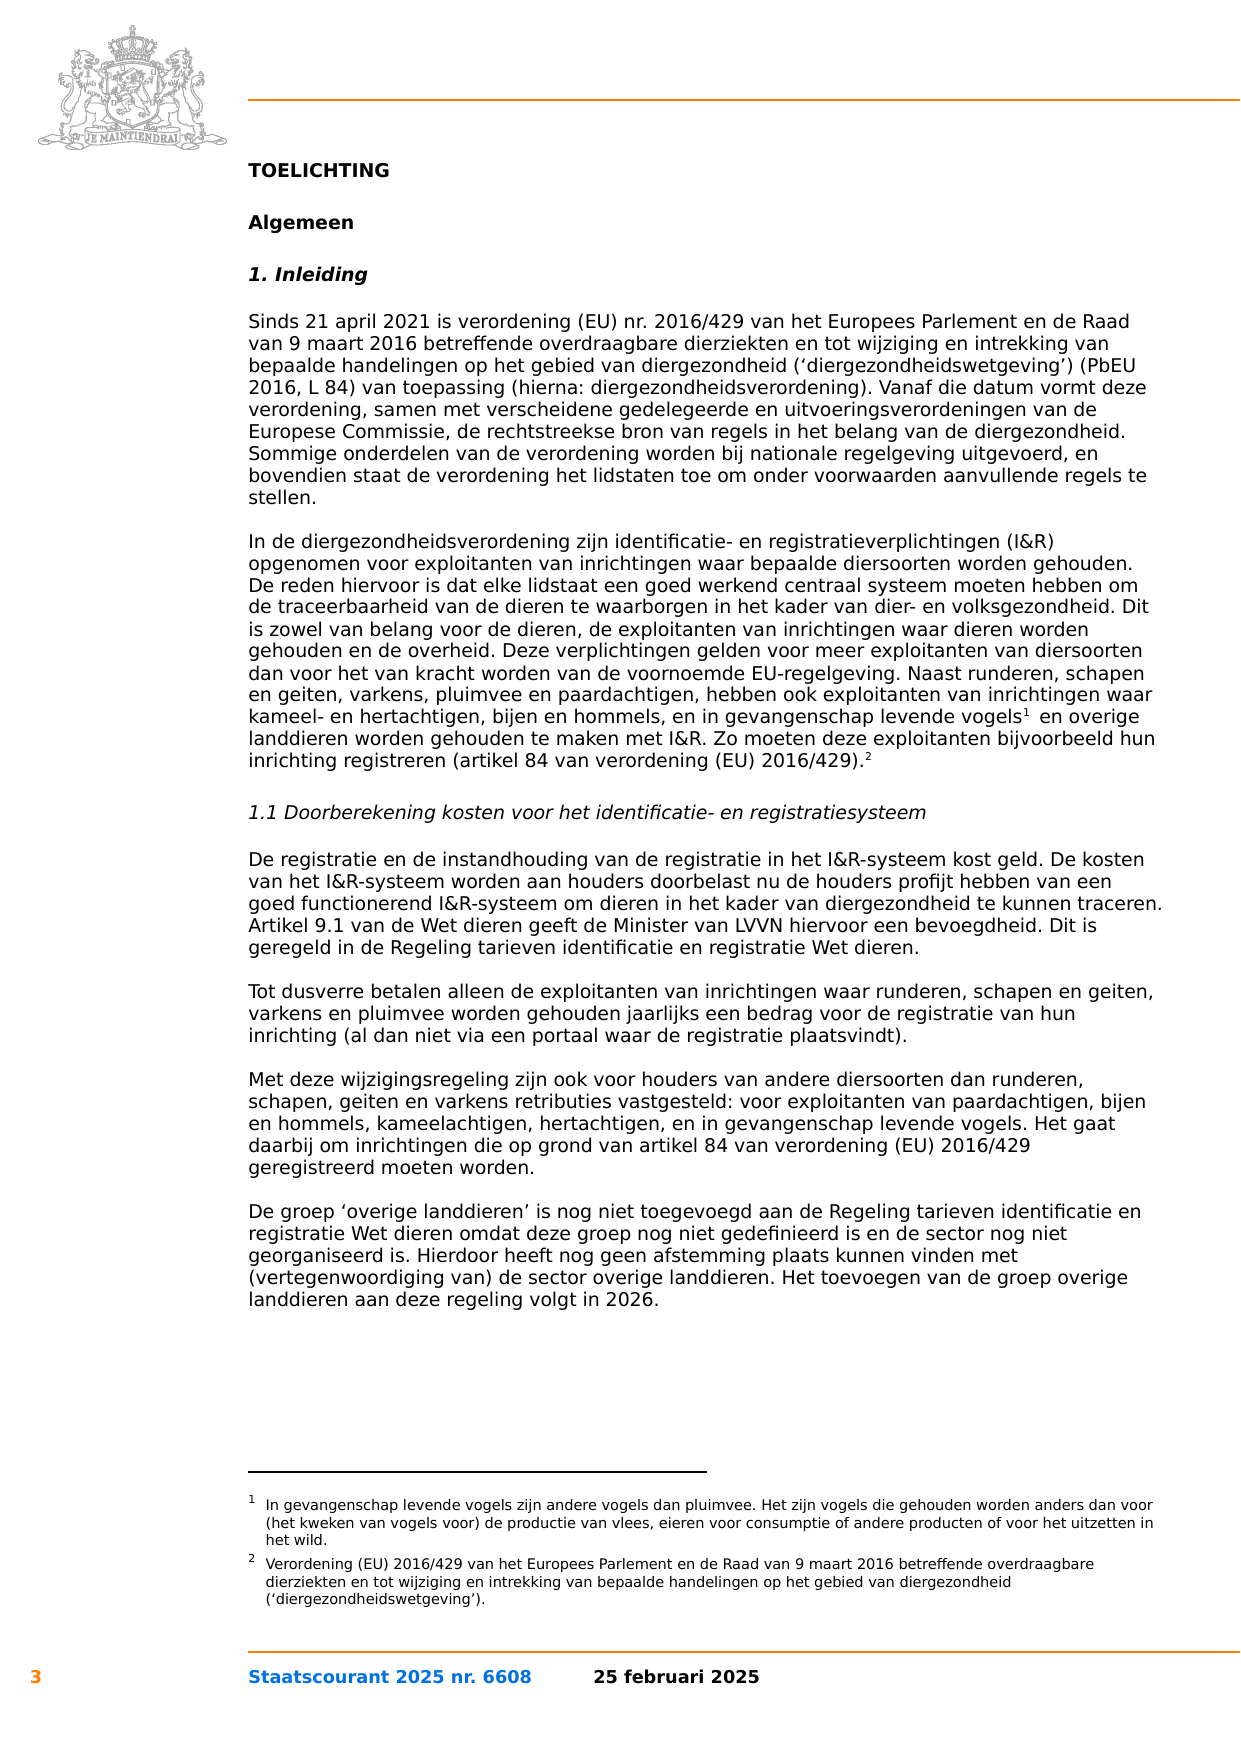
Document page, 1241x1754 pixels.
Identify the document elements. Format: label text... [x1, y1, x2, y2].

picture [38, 25, 227, 150]
subtitle TOELICHTING [248, 160, 1163, 182]
text In gevangenschap levende vogels zijn andere vogels dan pluimvee. Het zijn vogels die gehouden worden anders dan voor (het kweken van vogels voor) de productie van vlees, eieren voor consumptie of andere producten of voor het uitzetten in het wild. [248, 1493, 1163, 1549]
text De groep ‘overige landdieren’ is nog niet toegevoegd aan de Regeling tarieven identificatie en registratie Wet dieren omdat deze groep nog niet gedefinieerd is en de sector nog niet georganiseerd is. Hierdoor heeft nog geen afstemming plaats kunnen vinden met (vertegenwoordiging van) de sector overige landdieren. Het toevoegen van de groep overige landdieren aan deze regeling volgt in 2026. [248, 1201, 1163, 1311]
text De registratie en de instandhouding van de registratie in het I&R-systeem kost geld. De kosten van het I&R-systeem worden aan houders doorbelast nu de houders profijt hebben van een goed functionerend I&R-systeem om dieren in het kader van diergezondheid te kunnen traceren. Artikel 9.1 van de Wet dieren geeft de Minister van LVVN hiervoor een bevoegdheid. Dit is geregeld in de Regeling tarieven identificatie en registratie Wet dieren. [248, 849, 1163, 959]
subtitle Algemeen [248, 212, 1163, 234]
subtitle 1. Inleiding [248, 264, 1163, 286]
subtitle 1.1 Doorberekening kosten voor het identificatie- en registratiesysteem [248, 802, 1163, 824]
text Sinds 21 april 2021 is verordening (EU) nr. 2016/429 van het Europees Parlement en de Raad van 9 maart 2016 betreffende overdraagbare dierziekten en tot wijziging en intrekking van bepaalde handelingen op het gebied van diergezondheid (‘diergezondheidswetgeving’) (PbEU 2016, L 84) van toepassing (hierna: diergezondheidsverordening). Vanaf die datum vormt deze verordening, samen met verscheidene gedelegeerde en uitvoeringsverordeningen van de Europese Commissie, de rechtstreekse bron van regels in het belang van de diergezondheid. Sommige onderdelen van de verordening worden bij nationale regelgeving uitgevoerd, en bovendien staat de verordening het lidstaten toe om onder voorwaarden aanvullende regels te stellen. [248, 311, 1163, 509]
text In de diergezondheidsverordening zijn identificatie- en registratieverplichtingen (I&R) opgenomen voor exploitanten van inrichtingen waar bepaalde diersoorten worden gehouden. De reden hiervoor is dat elke lidstaat een goed werkend centraal systeem moeten hebben om de traceerbaarheid van de dieren te waarborgen in het kader van dier- en volksgezondheid. Dit is zowel van belang voor de dieren, de exploitanten van inrichtingen waar dieren worden gehouden en de overheid. Deze verplichtingen gelden voor meer exploitanten van diersoorten dan voor het van kracht worden van de voornoemde EU-regelgeving. Naast runderen, schapen en geiten, varkens, pluimvee en paardachtigen, hebben ook exploitanten van inrichtingen waar kameel- en hertachtigen, bijen en hommels, en in gevangenschap levende vogels en overige landdieren worden gehouden te maken met I&R. Zo moeten deze exploitanten bijvoorbeeld hun inrichting registreren (artikel 84 van verordening (EU) 2016/429). [248, 531, 1163, 772]
text Verordening (EU) 2016/429 van het Europees Parlement en de Raad van 9 maart 2016 betreffende overdraagbare dierziekten en tot wijziging en intrekking van bepaalde handelingen op het gebied van diergezondheid (‘diergezondheidswetgeving’). [248, 1552, 1163, 1608]
text Tot dusverre betalen alleen de exploitanten van inrichtingen waar runderen, schapen en geiten, varkens en pluimvee worden gehouden jaarlijks een bedrag voor de registratie van hun inrichting (al dan niet via een portaal waar de registratie plaatsvindt). [248, 981, 1163, 1047]
text Met deze wijzigingsregeling zijn ook voor houders van andere diersoorten dan runderen, schapen, geiten en varkens retributies vastgesteld: voor exploitanten van paardachtigen, bijen en hommels, kameelachtigen, hertachtigen, en in gevangenschap levende vogels. Het gaat daarbij om inrichtingen die op grond van artikel 84 van verordening (EU) 2016/429 geregistreerd moeten worden. [248, 1069, 1163, 1179]
